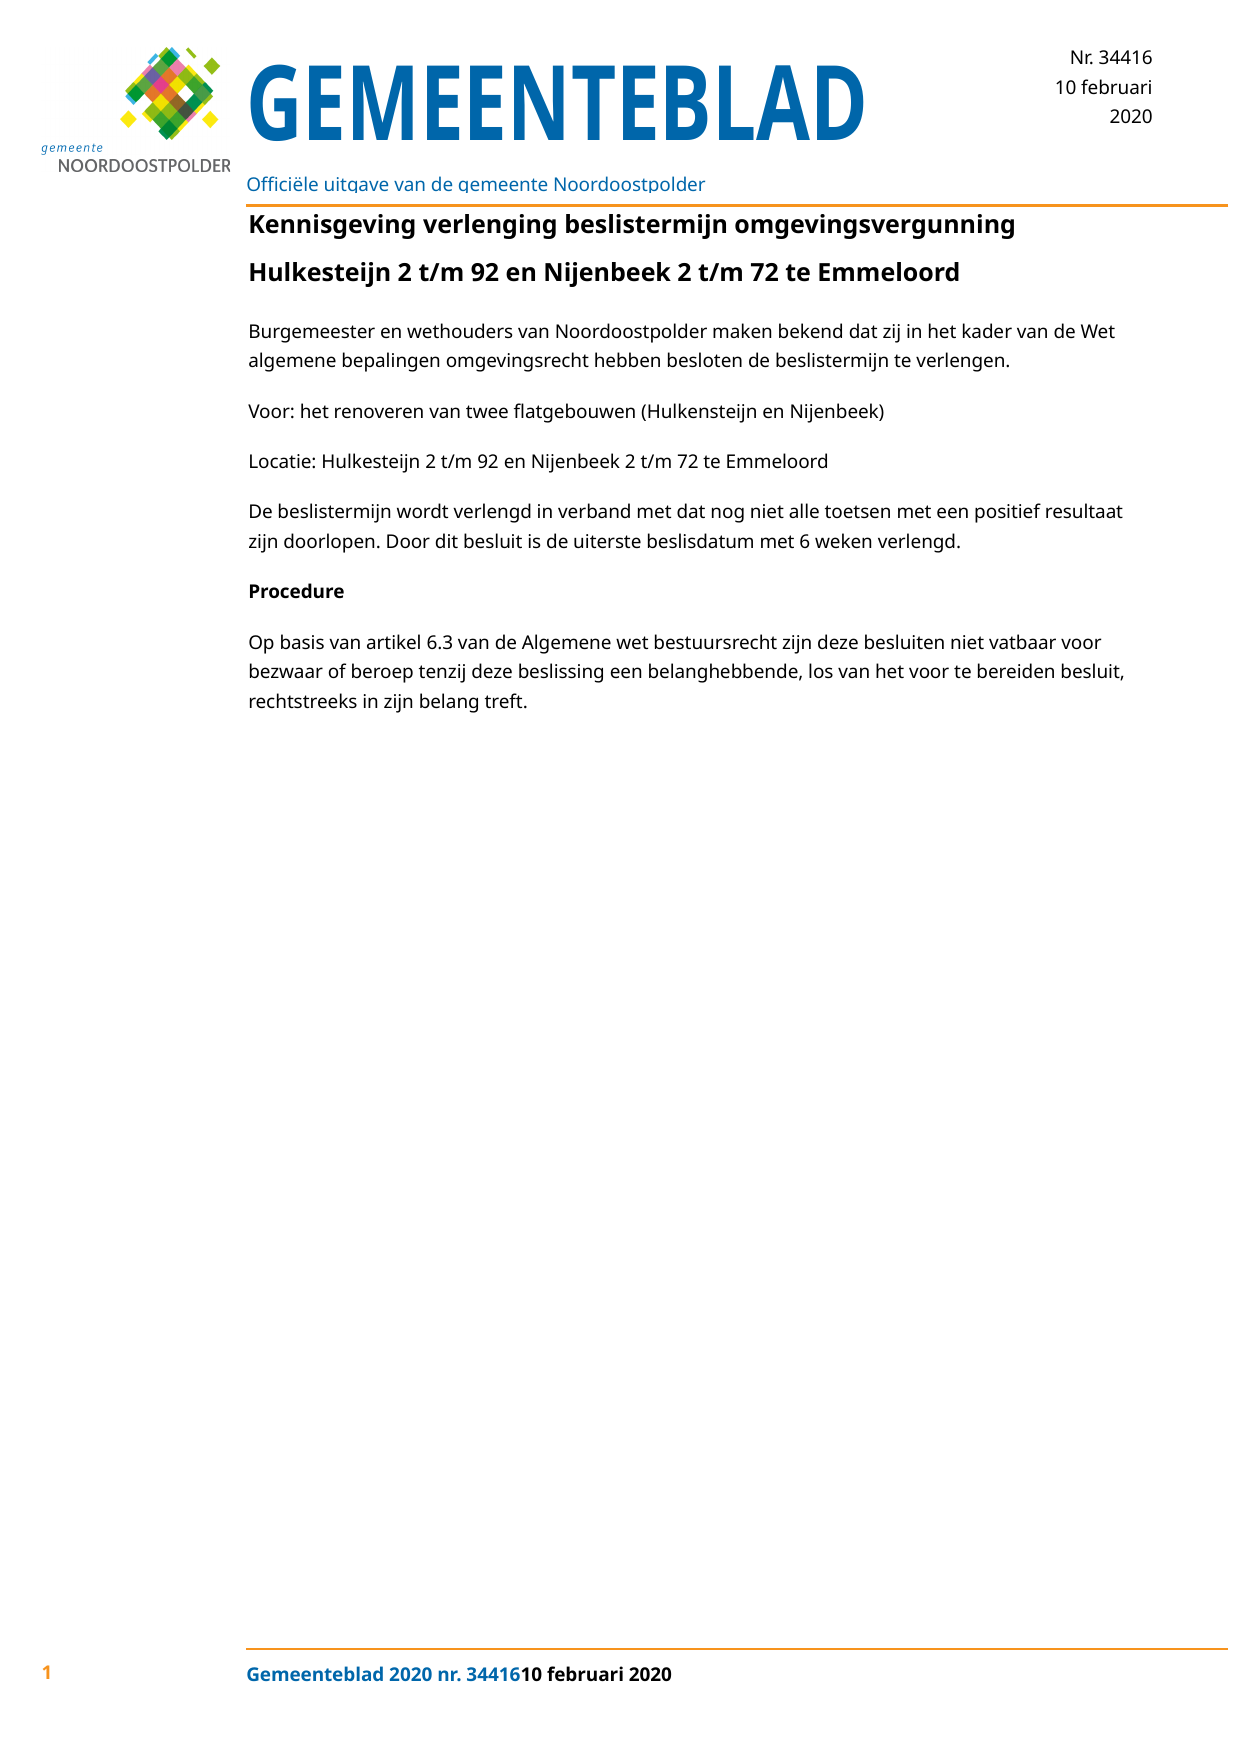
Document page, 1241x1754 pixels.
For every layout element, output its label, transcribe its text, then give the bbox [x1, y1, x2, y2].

text Locatie: Hulkesteijn 2 t/m 92 en Nijenbeek 2 t/m 72 te Emmeloord [248, 448, 1152, 474]
text De beslistermijn wordt verlengd in verband met​ ​​dat nog niet alle toetsen met een positief resultaat zijn doorlopen. Door dit besluit is de uiterste beslisdatum met 6 weken verlengd. [248, 499, 1152, 554]
text Burgemeester en wethouders van Noordoostpolder maken bekend dat zij in het kader van de Wet algemene bepalingen omgevingsrecht hebben besloten de beslistermijn te verlengen. [248, 318, 1152, 373]
text Kennisgeving verlenging beslistermijn omgevingsvergunning Hulkesteijn 2 t/m 92 en Nijenbeek 2 t/m 72 te Emmeloord [248, 207, 1152, 288]
text Op basis van artikel 6.3 van de Algemene wet bestuursrecht zijn deze besluiten niet vatbaar voor bezwaar of beroep tenzij deze beslissing een belanghebbende, los van het voor te bereiden besluit, rechtstreeks in zijn belang treft. [248, 629, 1152, 714]
text Voor: het renoveren van twee flatgebouwen (Hulkensteijn en Nijenbeek) [248, 398, 1152, 424]
text Procedure [248, 579, 1152, 604]
picture [41, 47, 231, 172]
